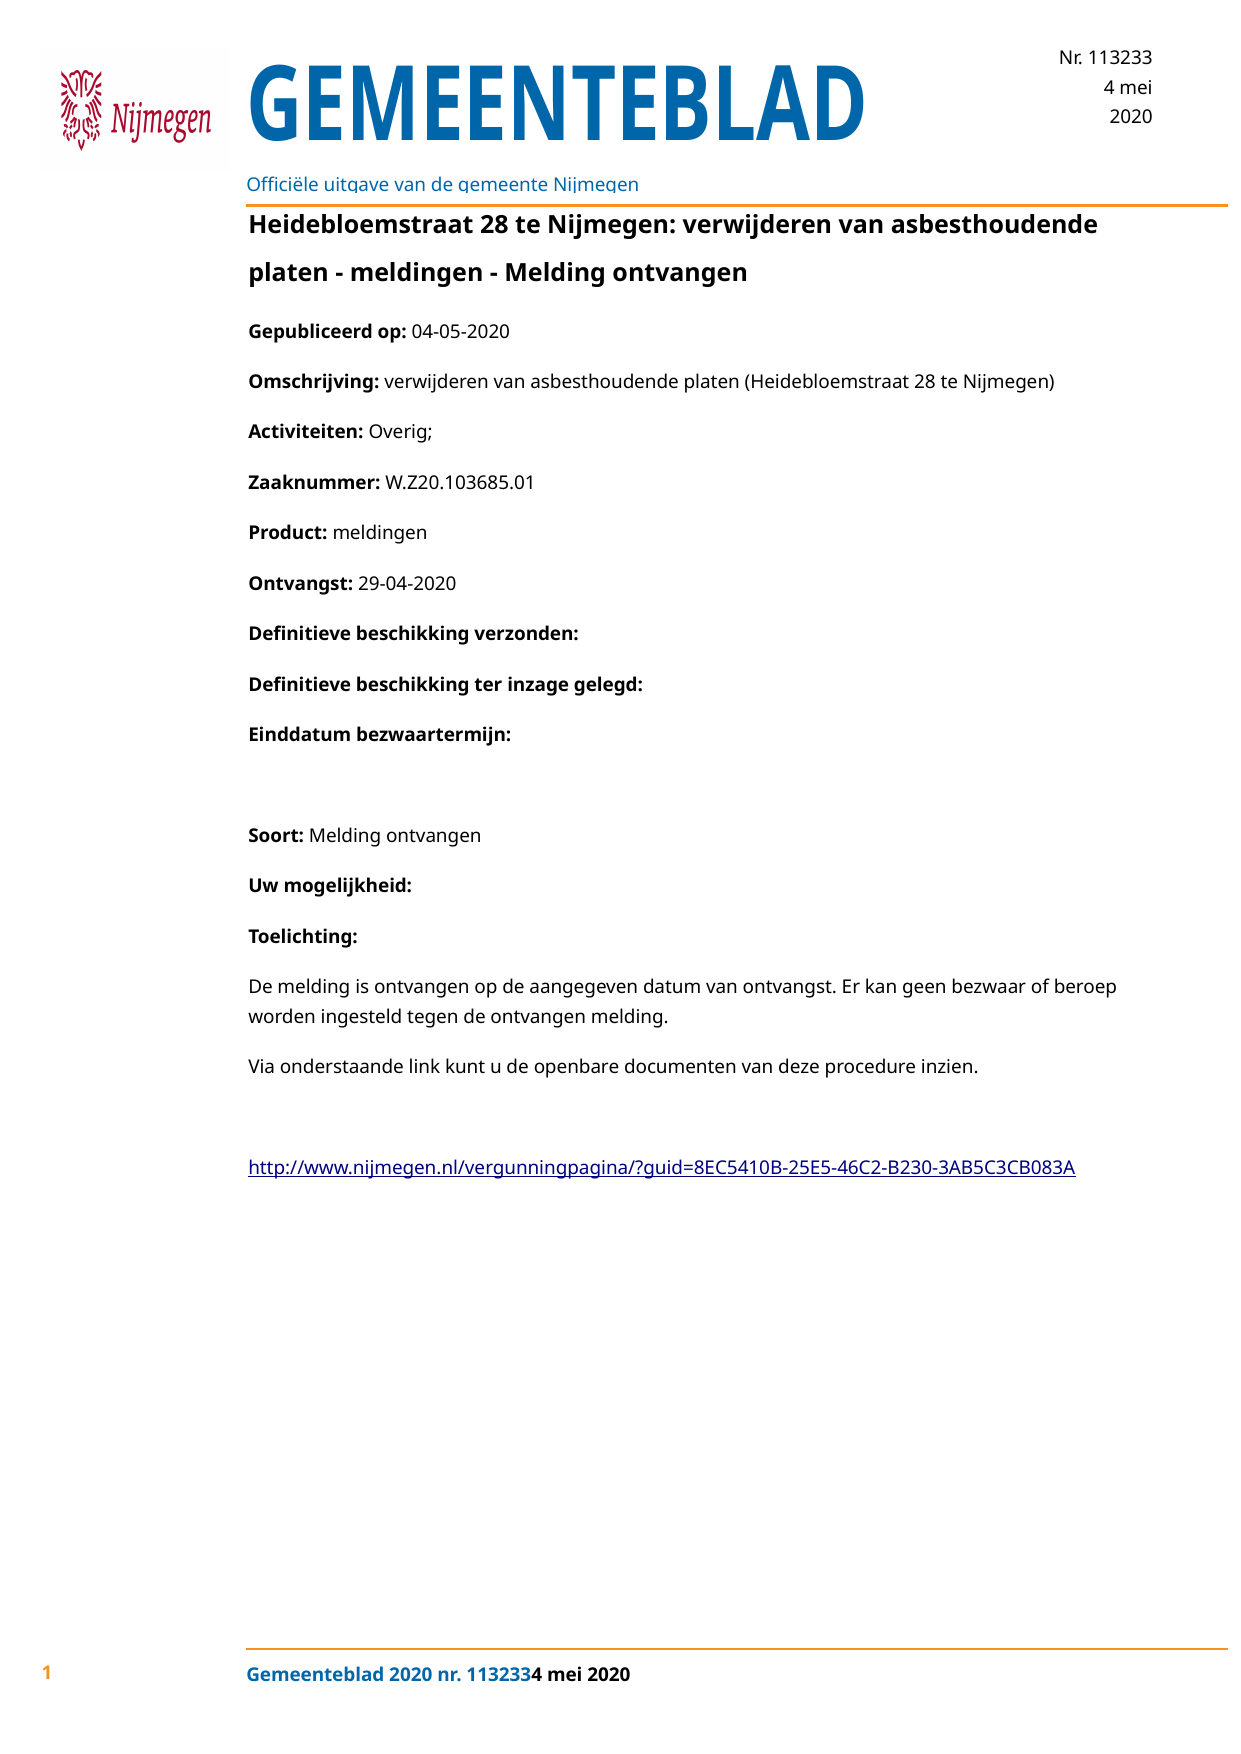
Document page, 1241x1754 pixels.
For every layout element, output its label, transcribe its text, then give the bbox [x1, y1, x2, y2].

text Toelichting: [248, 923, 1152, 949]
text Heidebloemstraat 28 te Nijmegen: verwijderen van asbesthoudende platen - meldingen - Melding ontvangen [248, 207, 1152, 288]
text Activiteiten: Overig; [248, 419, 1152, 444]
picture [41, 47, 231, 172]
text Soort: Melding ontvangen [248, 822, 1152, 848]
text Definitieve beschikking verzonden: [248, 620, 1152, 646]
text Definitieve beschikking ter inzage gelegd: [248, 671, 1152, 697]
text Product: meldingen [248, 519, 1152, 545]
text Omschrijving: verwijderen van asbesthoudende platen (Heidebloemstraat 28 te Nijmegen) [248, 368, 1152, 394]
text Gepubliceerd op: 04-05-2020 [248, 318, 1152, 344]
text http://www.nijmegen.nl/vergunningpagina/?guid=8EC5410B-25E5-46C2-B230-3AB5C3CB083A [248, 1154, 1152, 1180]
text Via onderstaande link kunt u de openbare documenten van deze procedure inzien. [248, 1053, 1152, 1079]
text De melding is ontvangen op de aangegeven datum van ontvangst. Er kan geen bezwaar of beroep worden ingesteld tegen de ontvangen melding. [248, 973, 1152, 1029]
text Uw mogelijkheid: [248, 872, 1152, 898]
text Zaaknummer: W.Z20.103685.01 [248, 469, 1152, 495]
text Ontvangst: 29-04-2020 [248, 570, 1152, 596]
text Einddatum bezwaartermijn: [248, 721, 1152, 747]
